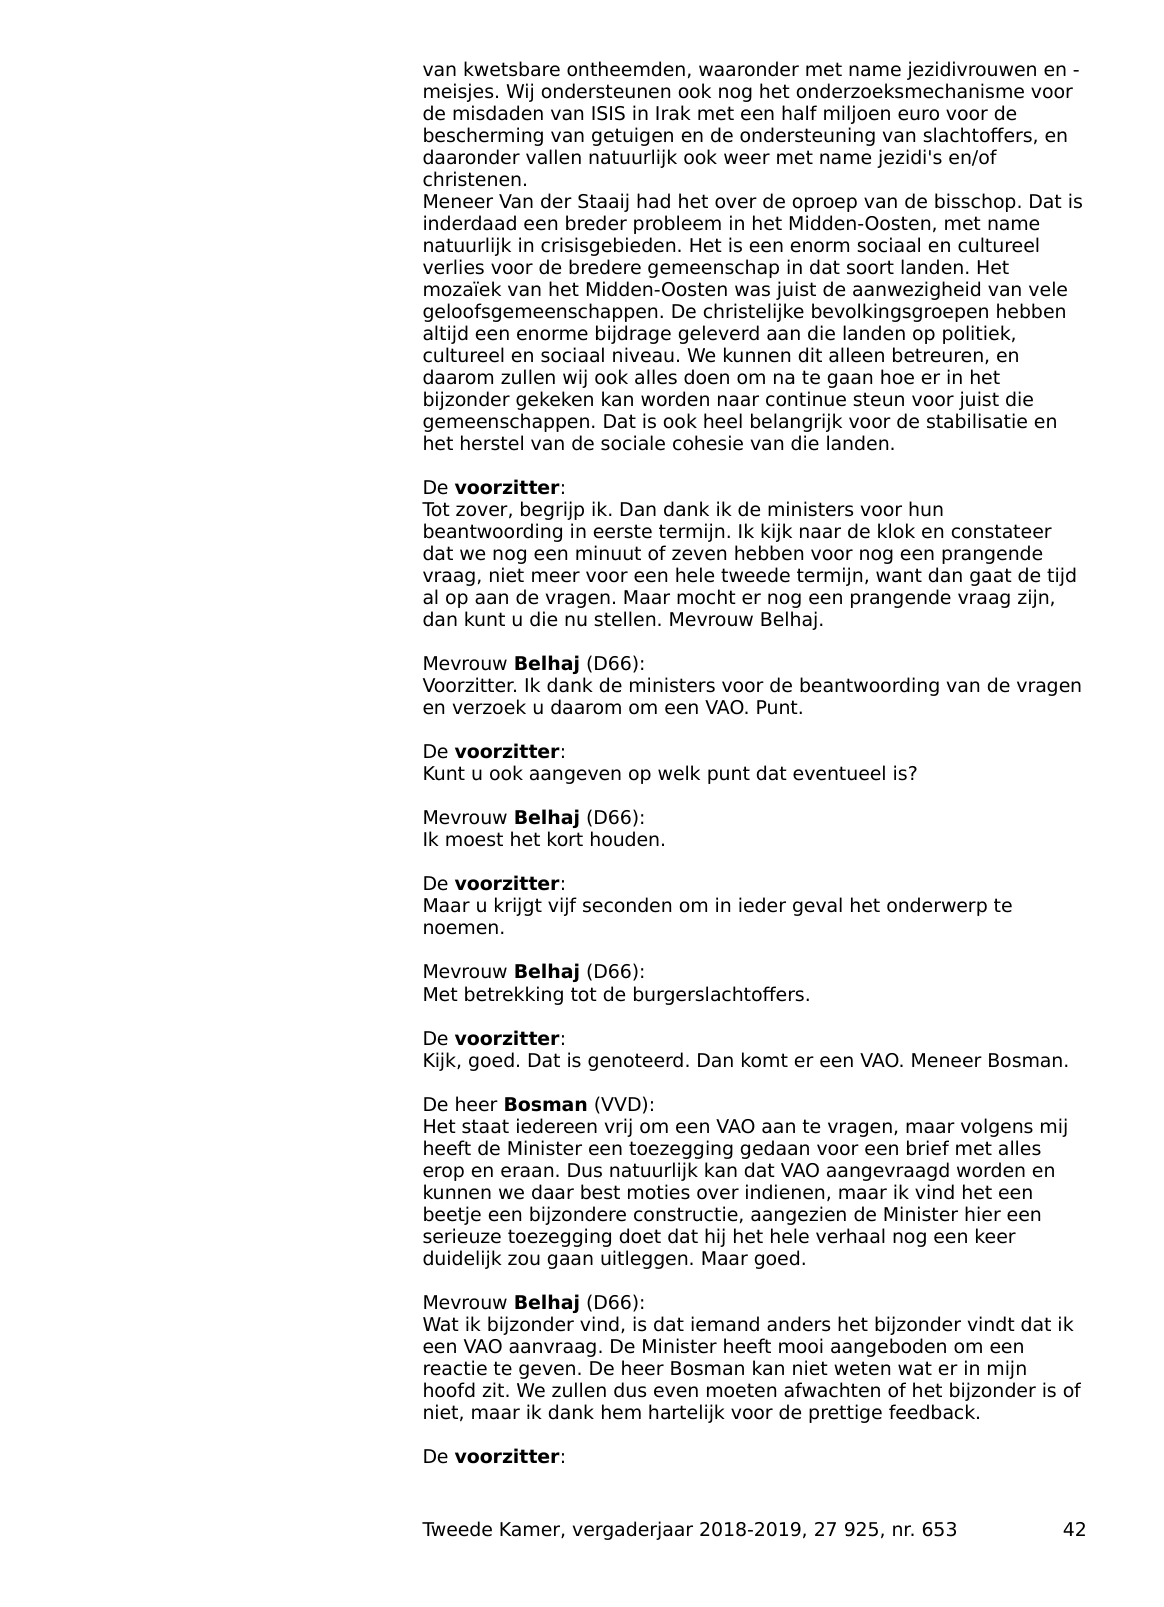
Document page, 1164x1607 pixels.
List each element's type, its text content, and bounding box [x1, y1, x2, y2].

text van kwetsbare ontheemden, waaronder met name jezidivrouwen en -meisjes. Wij ondersteunen ook nog het onderzoeksmechanisme voor de misdaden van ISIS in Irak met een half miljoen euro voor de bescherming van getuigen en de ondersteuning van slachtoffers, en daaronder vallen natuurlijk ook weer met name jezidi's en/of christenen. [422, 59, 1087, 191]
text De voorzitter: [422, 1028, 1087, 1049]
text Het staat iedereen vrij om een VAO aan te vragen, maar volgens mij heeft de Minister een toezegging gedaan voor een brief met alles erop en eraan. Dus natuurlijk kan dat VAO aangevraagd worden en kunnen we daar best moties over indienen, maar ik vind het een beetje een bijzondere constructie, aangezien de Minister hier een serieuze toezegging doet dat hij het hele verhaal nog een keer duidelijk zou gaan uitleggen. Maar goed. [422, 1116, 1087, 1269]
text De voorzitter: [422, 873, 1087, 895]
text Voorzitter. Ik dank de ministers voor de beantwoording van de vragen en verzoek u daarom om een VAO. Punt. [422, 675, 1087, 719]
text Meneer Van der Staaij had het over de oproep van de bisschop. Dat is inderdaad een breder probleem in het Midden-Oosten, met name natuurlijk in crisisgebieden. Het is een enorm sociaal en cultureel verlies voor de bredere gemeenschap in dat soort landen. Het mozaïek van het Midden-Oosten was juist de aanwezigheid van vele geloofsgemeenschappen. De christelijke bevolkingsgroepen hebben altijd een enorme bijdrage geleverd aan die landen op politiek, cultureel en sociaal niveau. We kunnen dit alleen betreuren, en daarom zullen wij ook alles doen om na te gaan hoe er in het bijzonder gekeken kan worden naar continue steun voor juist die gemeenschappen. Dat is ook heel belangrijk voor de stabilisatie en het herstel van de sociale cohesie van die landen. [422, 191, 1087, 455]
text Met betrekking tot de burgerslachtoffers. [422, 983, 1087, 1005]
text Mevrouw Belhaj (D66): [422, 653, 1087, 675]
text Tot zover, begrijp ik. Dan dank ik de ministers voor hun beantwoording in eerste termijn. Ik kijk naar de klok en constateer dat we nog een minuut of zeven hebben voor nog een prangende vraag, niet meer voor een hele tweede termijn, want dan gaat de tijd al op aan de vragen. Maar mocht er nog een prangende vraag zijn, dan kunt u die nu stellen. Mevrouw Belhaj. [422, 499, 1087, 631]
text De heer Bosman (VVD): [422, 1094, 1087, 1116]
text Kijk, goed. Dat is genoteerd. Dan komt er een VAO. Meneer Bosman. [422, 1049, 1087, 1072]
text De voorzitter: [422, 477, 1087, 499]
text Mevrouw Belhaj (D66): [422, 961, 1087, 983]
text Mevrouw Belhaj (D66): [422, 1292, 1087, 1314]
text Maar u krijgt vijf seconden om in ieder geval het onderwerp te noemen. [422, 895, 1087, 939]
text Ik moest het kort houden. [422, 829, 1087, 851]
text Mevrouw Belhaj (D66): [422, 807, 1087, 829]
text Wat ik bijzonder vind, is dat iemand anders het bijzonder vindt dat ik een VAO aanvraag. De Minister heeft mooi aangeboden om een reactie te geven. De heer Bosman kan niet weten wat er in mijn hoofd zit. We zullen dus even moeten afwachten of het bijzonder is of niet, maar ik dank hem hartelijk voor de prettige feedback. [422, 1314, 1087, 1424]
text De voorzitter: [422, 1446, 1087, 1468]
text De voorzitter: [422, 741, 1087, 763]
text Kunt u ook aangeven op welk punt dat eventueel is? [422, 763, 1087, 785]
